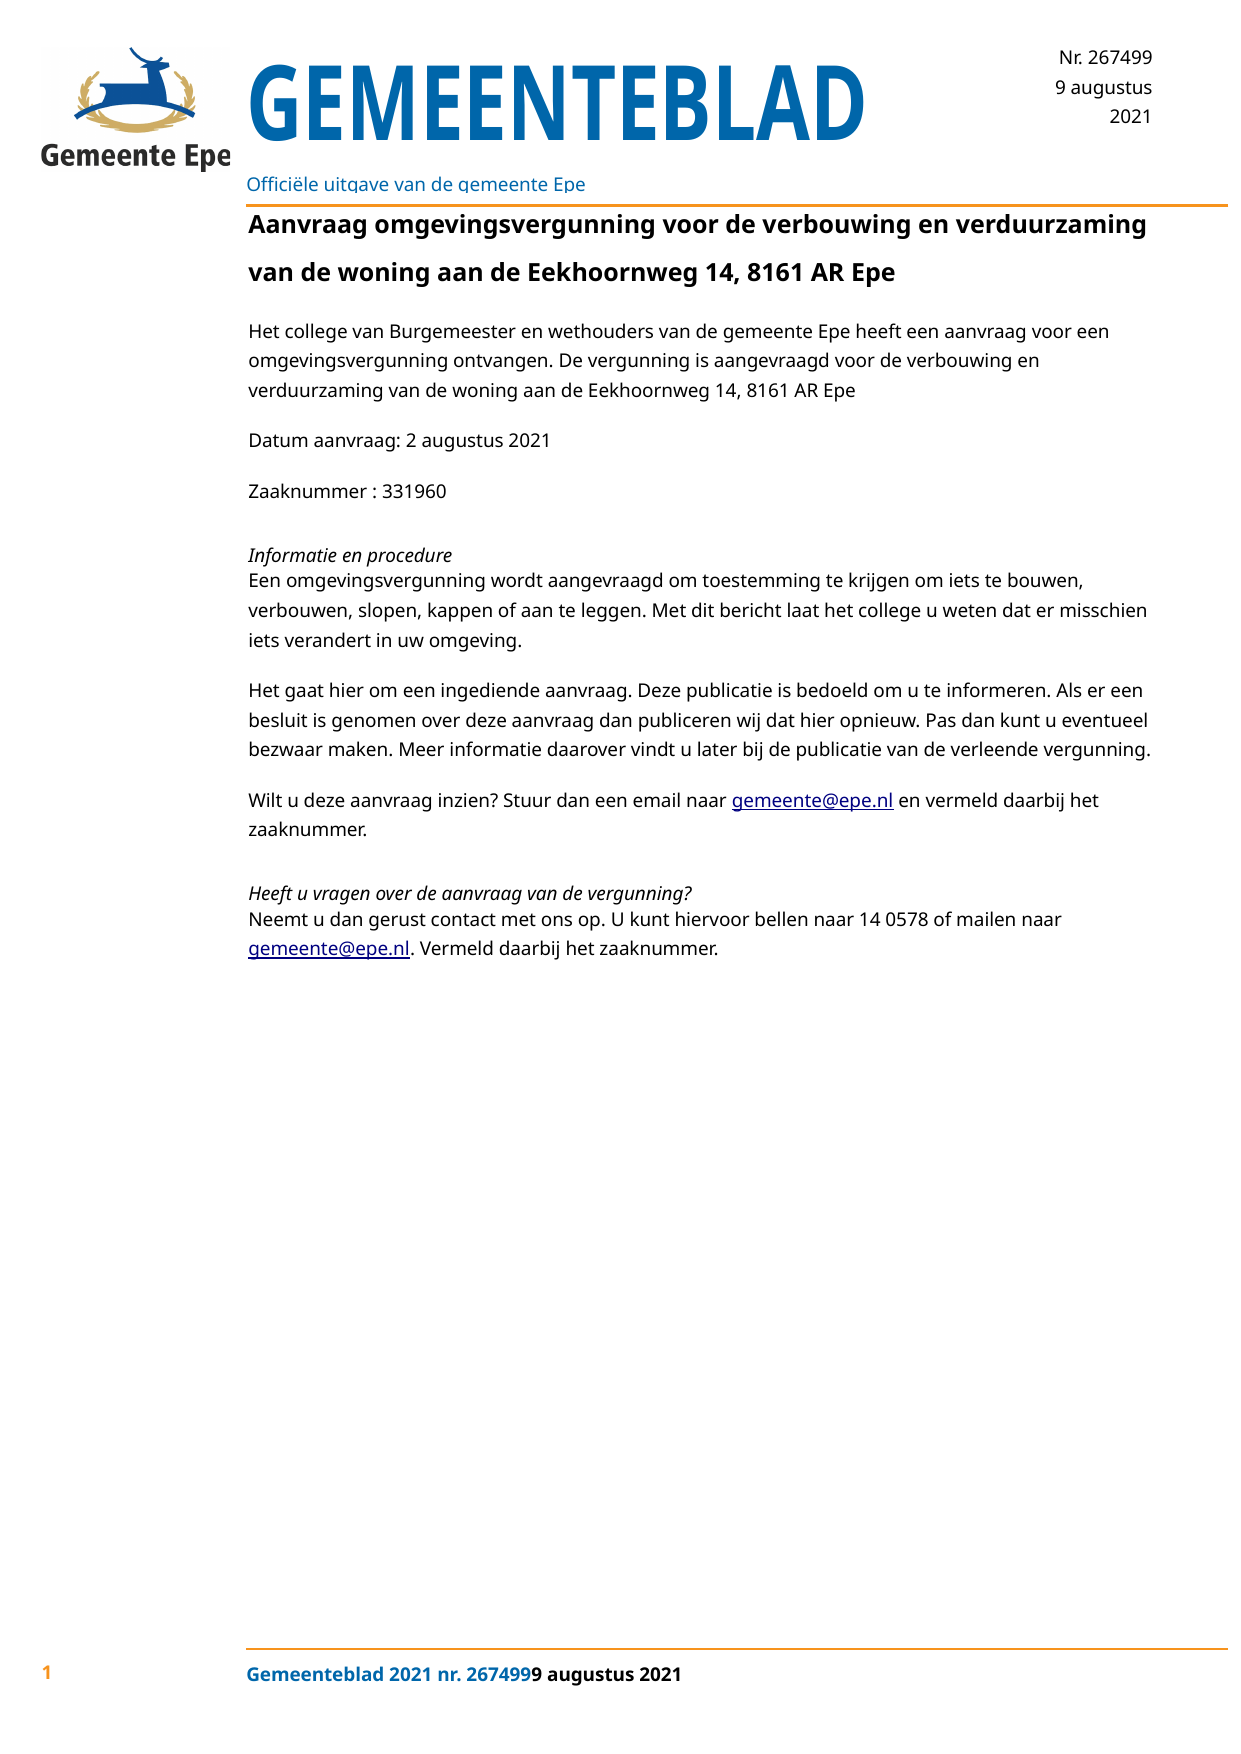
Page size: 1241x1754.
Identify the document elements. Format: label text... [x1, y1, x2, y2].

text Datum aanvraag: 2 augustus 2021 [248, 427, 1152, 453]
text Aanvraag omgevingsvergunning voor de verbouwing en verduurzaming van de woning aan de Eekhoornweg 14, 8161 AR Epe [248, 207, 1152, 288]
text Het gaat hier om een ingediende aanvraag. Deze publicatie is bedoeld om u te informeren. Als er een besluit is genomen over deze aanvraag dan publiceren wij dat hier opnieuw. Pas dan kunt u eventueel bezwaar maken. Meer informatie daarover vindt u later bij de publicatie van de verleende vergunning. [248, 677, 1152, 762]
text Het college van Burgemeester en wethouders van de gemeente Epe heeft een aanvraag voor een omgevingsvergunning ontvangen. De vergunning is aangevraagd voor de verbouwing en verduurzaming van de woning aan de Eekhoornweg 14, 8161 AR Epe [248, 318, 1152, 403]
text Een omgevingsvergunning wordt aangevraagd om toestemming te krijgen om iets te bouwen, verbouwen, slopen, kappen of aan te leggen. Met dit bericht laat het college u weten dat er misschien iets verandert in uw omgeving. [248, 568, 1152, 652]
text Informatie en procedure [248, 542, 1152, 568]
text Neemt u dan gerust contact met ons op. U kunt hiervoor bellen naar 14 0578 of mailen naar gemeente@epe.nl. Vermeld daarbij het zaaknummer. [248, 906, 1152, 961]
text Zaaknummer : 331960 [248, 478, 1152, 504]
text Wilt u deze aanvraag inzien? Stuur dan een email naar gemeente@epe.nl en vermeld daarbij het zaaknummer. [248, 787, 1152, 842]
text Heeft u vragen over de aanvraag van de vergunning? [248, 880, 1152, 906]
picture [41, 47, 231, 172]
